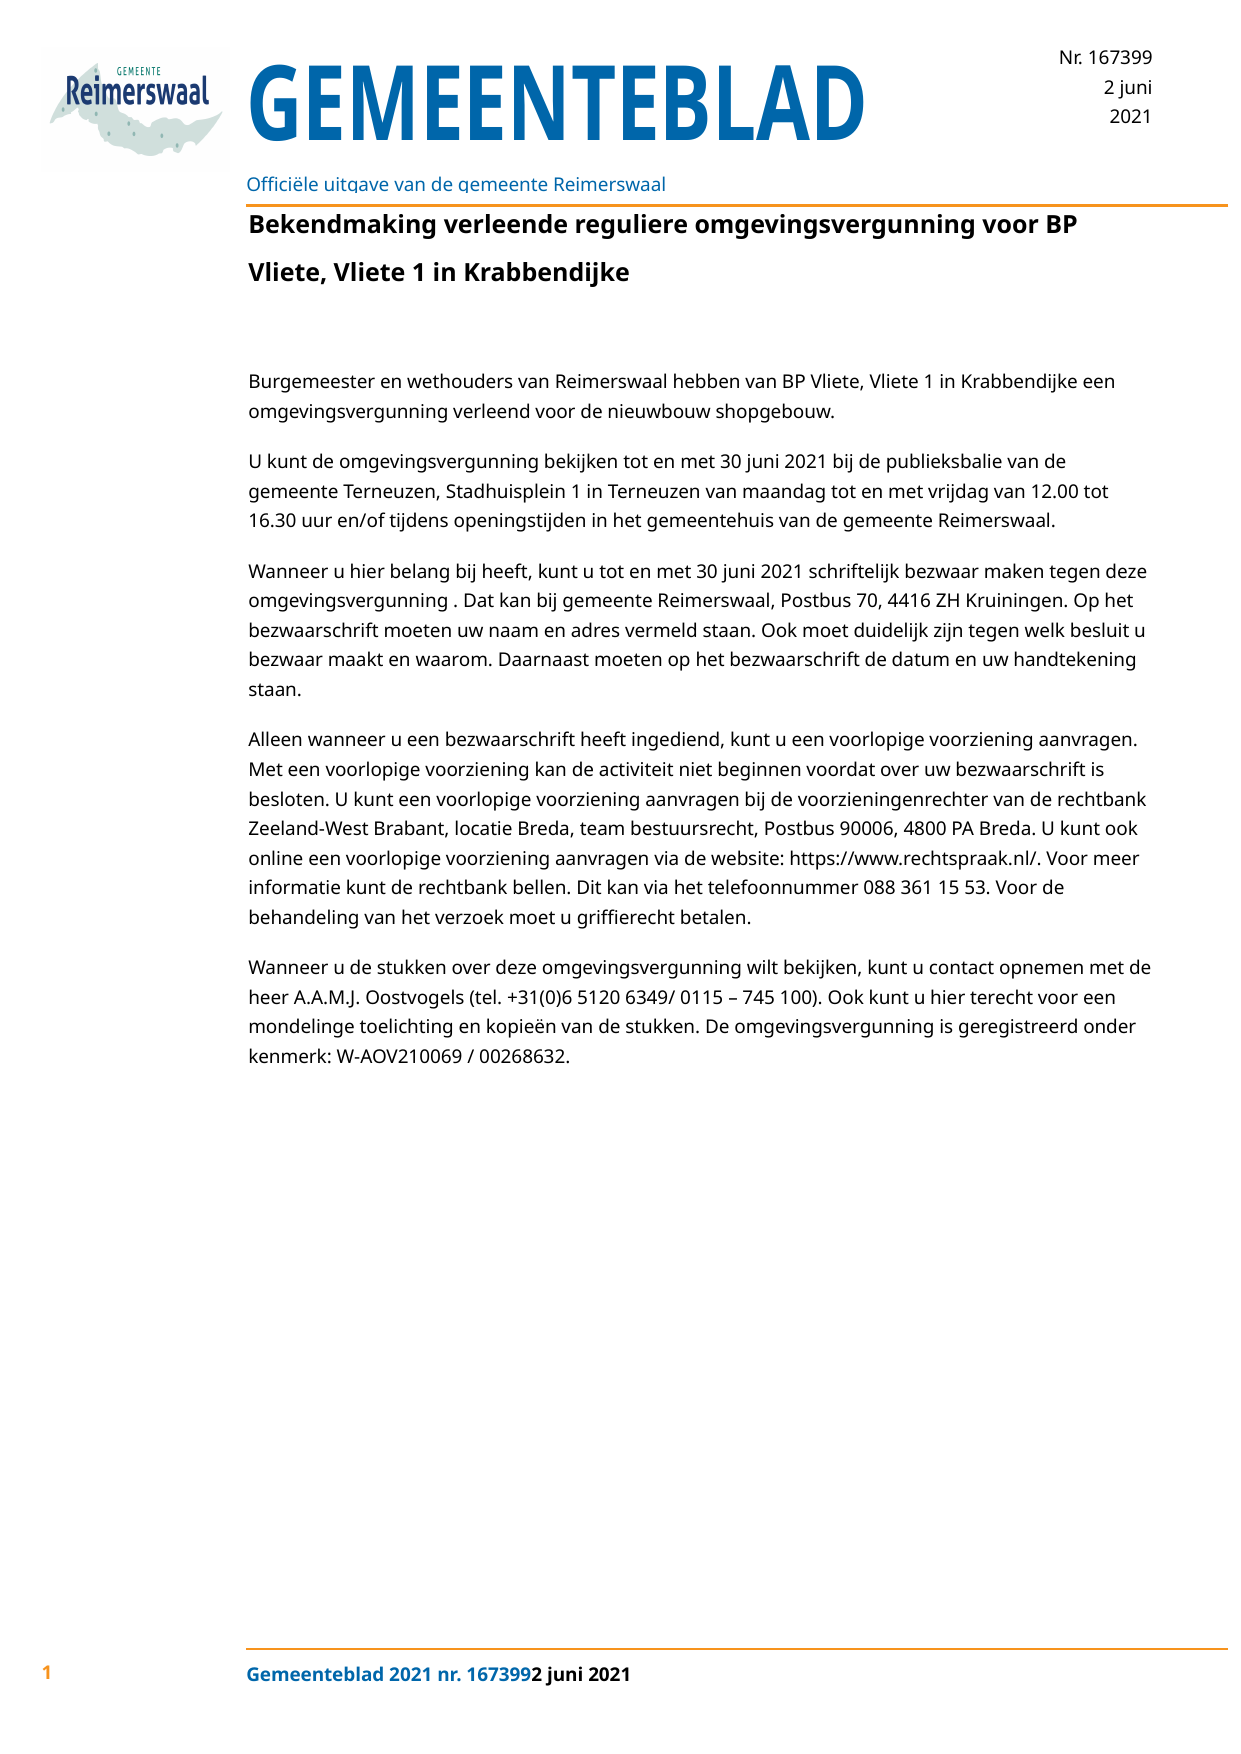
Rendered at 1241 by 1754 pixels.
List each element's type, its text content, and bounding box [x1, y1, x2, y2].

text Wanneer u de stukken over deze omgevingsvergunning wilt bekijken, kunt u contact opnemen met de heer A.A.M.J. Oostvogels (tel. +31(0)6 5120 6349/ 0115 – 745 100). Ook kunt u hier terecht voor een mondelinge toelichting en kopieën van de stukken. De omgevingsvergunning is geregistreerd onder kenmerk: W-AOV210069 / 00268632. [248, 954, 1152, 1069]
picture [41, 47, 231, 172]
text Wanneer u hier belang bij heeft, kunt u tot en met 30 juni 2021 schriftelijk bezwaar maken tegen deze omgevingsvergunning . Dat kan bij gemeente Reimerswaal, Postbus 70, 4416 ZH Kruiningen. Op het bezwaarschrift moeten uw naam en adres vermeld staan. Ook moet duidelijk zijn tegen welk besluit u bezwaar maakt en waarom. Daarnaast moeten op het bezwaarschrift de datum en uw handtekening staan. [248, 558, 1152, 702]
text Bekendmaking verleende reguliere omgevingsvergunning voor BP Vliete, Vliete 1 in Krabbendijke [248, 207, 1152, 288]
text U kunt de omgevingsvergunning bekijken tot en met 30 juni 2021 bij de publieksbalie van de gemeente Terneuzen, Stadhuisplein 1 in Terneuzen van maandag tot en met vrijdag van 12.00 tot 16.30 uur en/of tijdens openingstijden in het gemeentehuis van de gemeente Reimerswaal. [248, 448, 1152, 533]
text Burgemeester en wethouders van Reimerswaal hebben van BP Vliete, Vliete 1 in Krabbendijke een omgevingsvergunning verleend voor de nieuwbouw shopgebouw. [248, 368, 1152, 424]
text Alleen wanneer u een bezwaarschrift heeft ingediend, kunt u een voorlopige voorziening aanvragen. Met een voorlopige voorziening kan de activiteit niet beginnen voordat over uw bezwaarschrift is besloten. U kunt een voorlopige voorziening aanvragen bij de voorzieningenrechter van de rechtbank Zeeland-West Brabant, locatie Breda, team bestuursrecht, Postbus 90006, 4800 PA Breda. U kunt ook online een voorlopige voorziening aanvragen via de website: https://www.rechtspraak.nl/. Voor meer informatie kunt de rechtbank bellen. Dit kan via het telefoonnummer 088 361 15 53. Voor de behandeling van het verzoek moet u griffierecht betalen. [248, 727, 1152, 930]
